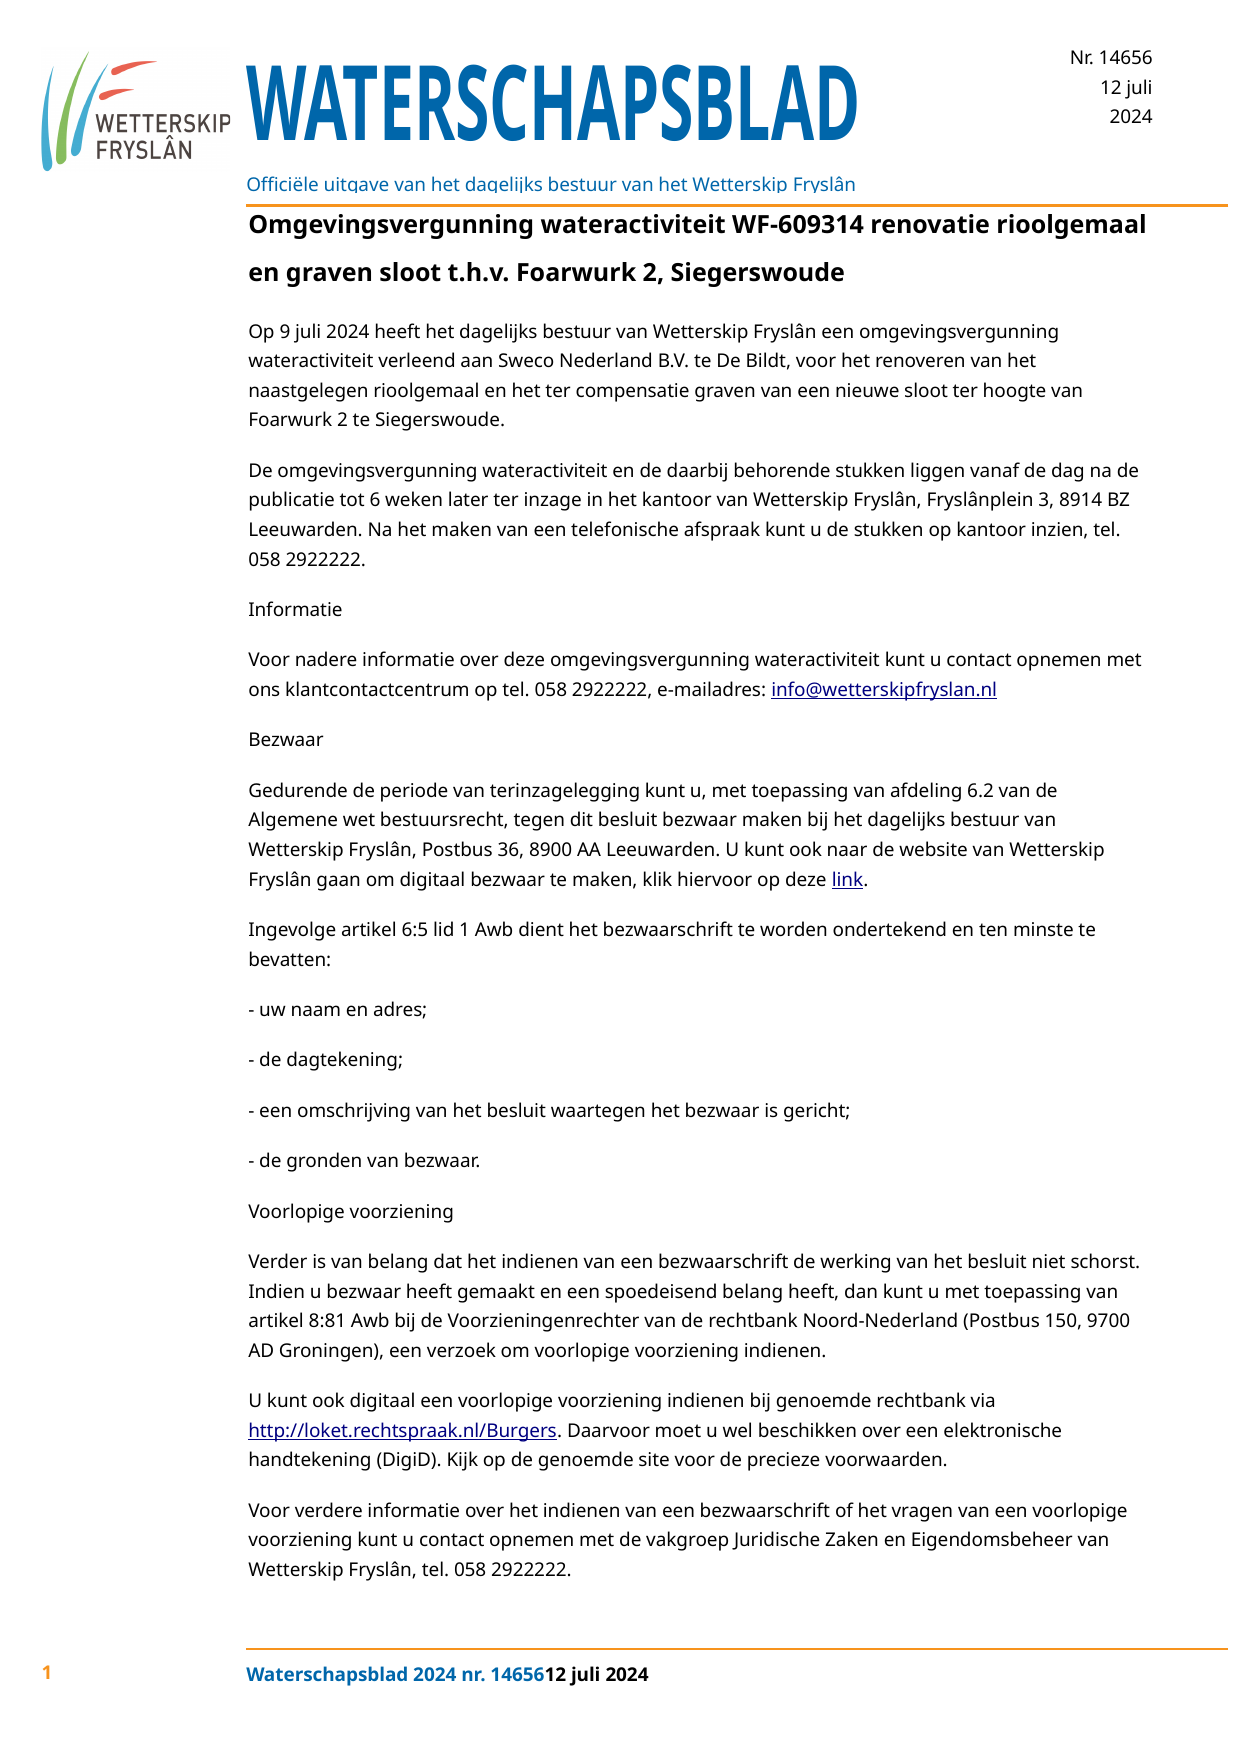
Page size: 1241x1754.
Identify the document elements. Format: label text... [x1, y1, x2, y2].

text Ingevolge artikel 6:5 lid 1 Awb dient het bezwaarschrift te worden ondertekend en ten minste te bevatten: [248, 916, 1152, 972]
text - een omschrijving van het besluit waartegen het bezwaar is gericht; [248, 1097, 1152, 1123]
text Verder is van belang dat het indienen van een bezwaarschrift de werking van het besluit niet schorst. Indien u bezwaar heeft gemaakt en een spoedeisend belang heeft, dan kunt u met toepassing van artikel 8:81 Awb bij de Voorzieningenrechter van de rechtbank Noord-Nederland (Postbus 150, 9700 AD Groningen), een verzoek om voorlopige voorziening indienen. [248, 1248, 1152, 1363]
text Gedurende de periode van terinzagelegging kunt u, met toepassing van afdeling 6.2 van de Algemene wet bestuursrecht, tegen dit besluit bezwaar maken bij het dagelijks bestuur van Wetterskip Fryslân, Postbus 36, 8900 AA Leeuwarden. U kunt ook naar de website van Wetterskip Fryslân gaan om digitaal bezwaar te maken, klik hiervoor op deze link. [248, 777, 1152, 892]
text Bezwaar [248, 727, 1152, 752]
text - de gronden van bezwaar. [248, 1147, 1152, 1173]
text Voorlopige voorziening [248, 1198, 1152, 1224]
text - uw naam en adres; [248, 996, 1152, 1022]
text Voor verdere informatie over het indienen van een bezwaarschrift of het vragen van een voorlopige voorziening kunt u contact opnemen met de vakgroep Juridische Zaken en Eigendomsbeheer van Wetterskip Fryslân, tel. 058 2922222. [248, 1497, 1152, 1582]
text De omgevingsvergunning wateractiviteit en de daarbij behorende stukken liggen vanaf de dag na de publicatie tot 6 weken later ter inzage in het kantoor van Wetterskip Fryslân, Fryslânplein 3, 8914 BZ Leeuwarden. Na het maken van een telefonische afspraak kunt u de stukken op kantoor inzien, tel. 058 2922222. [248, 457, 1152, 572]
text U kunt ook digitaal een voorlopige voorziening indienen bij genoemde rechtbank via http://loket.rechtspraak.nl/Burgers. Daarvoor moet u wel beschikken over een elektronische handtekening (DigiD). Kijk op de genoemde site voor de precieze voorwaarden. [248, 1387, 1152, 1472]
text Omgevingsvergunning wateractiviteit WF-609314 renovatie rioolgemaal en graven sloot t.h.v. Foarwurk 2, Siegerswoude [248, 207, 1152, 288]
text Voor nadere informatie over deze omgevingsvergunning wateractiviteit kunt u contact opnemen met ons klantcontactcentrum op tel. 058 2922222, e-mailadres: info@wetterskipfryslan.nl [248, 647, 1152, 702]
text Informatie [248, 596, 1152, 622]
text - de dagtekening; [248, 1047, 1152, 1072]
text Op 9 juli 2024 heeft het dagelijks bestuur van Wetterskip Fryslân een omgevingsvergunning wateractiviteit verleend aan Sweco Nederland B.V. te De Bildt, voor het renoveren van het naastgelegen rioolgemaal en het ter compensatie graven van een nieuwe sloot ter hoogte van Foarwurk 2 te Siegerswoude. [248, 318, 1152, 432]
picture [41, 47, 231, 172]
